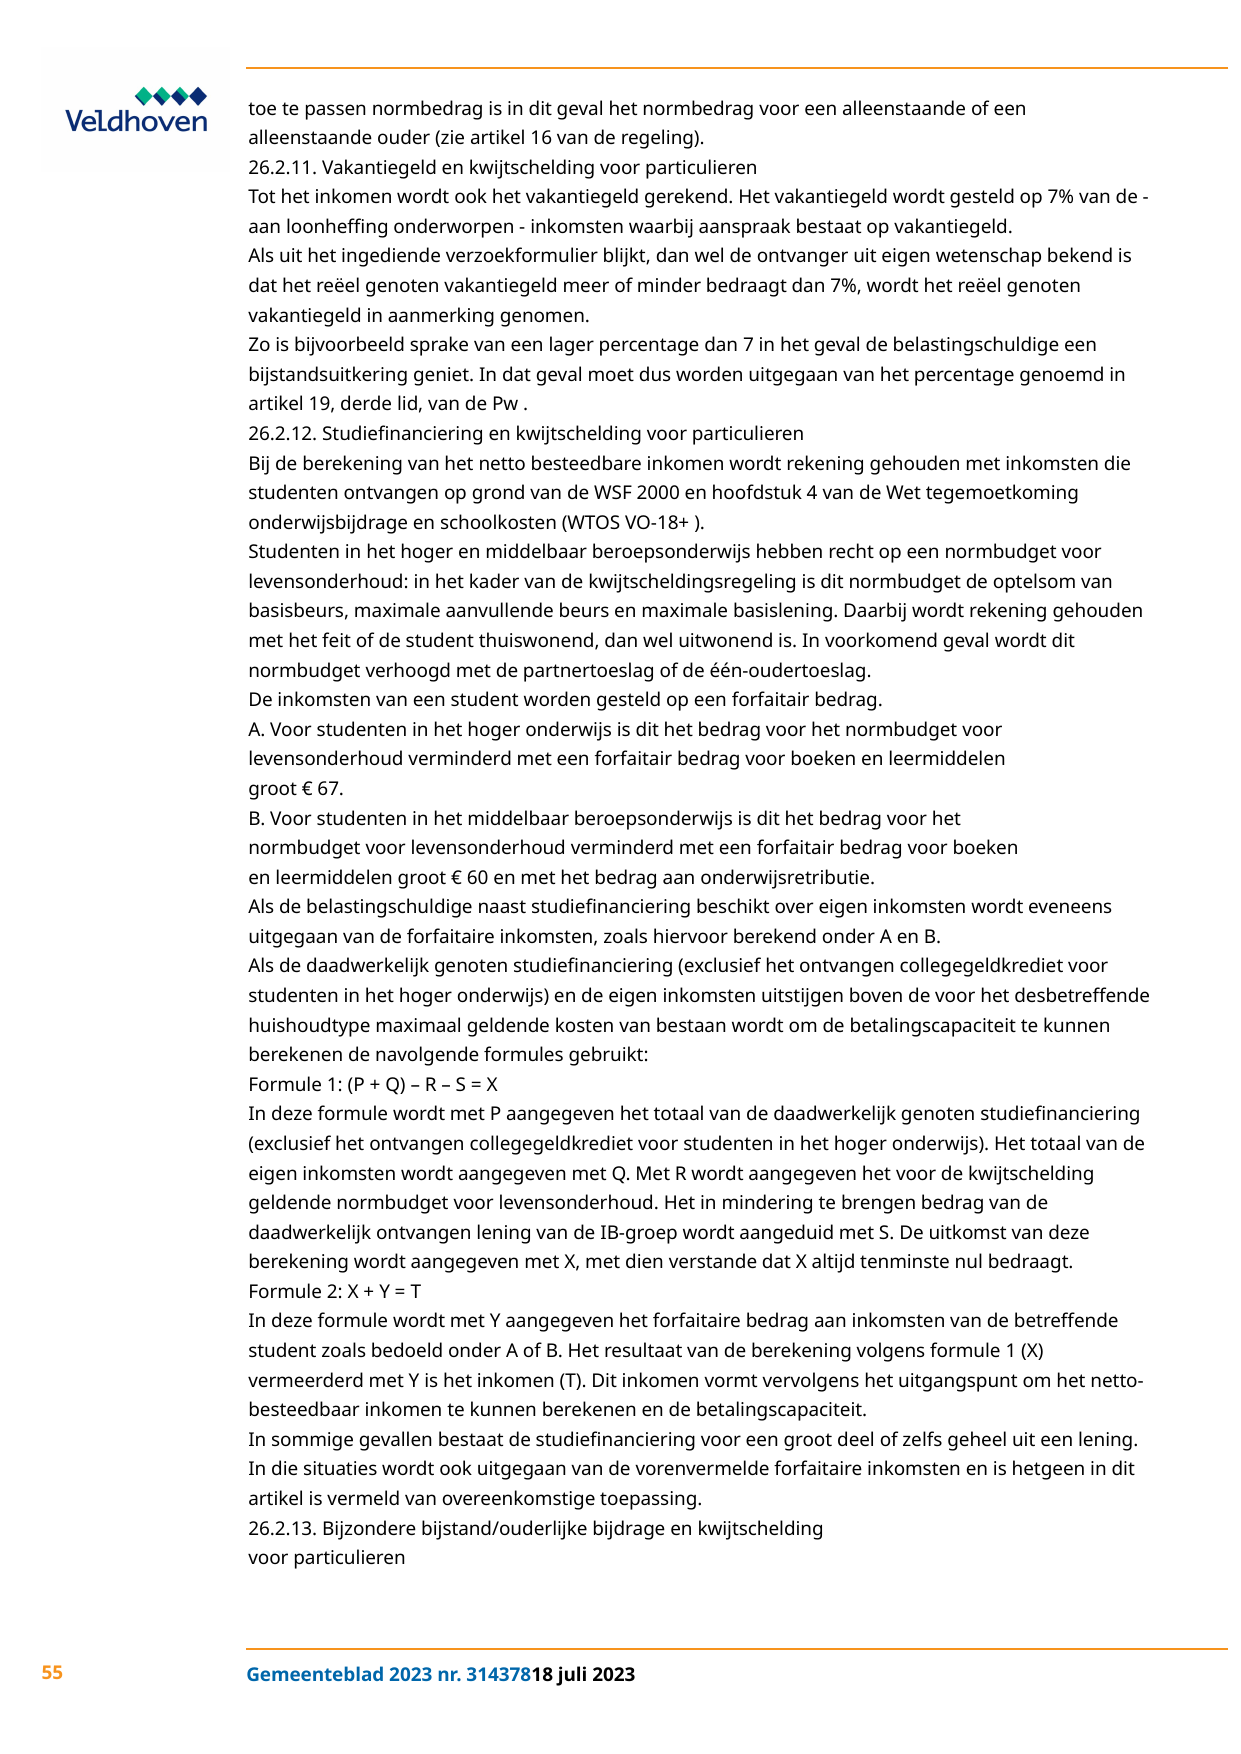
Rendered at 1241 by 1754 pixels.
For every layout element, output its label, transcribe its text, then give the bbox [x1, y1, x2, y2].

text Formule 2: X + Y = T [248, 1278, 1152, 1304]
text Bij de berekening van het netto besteedbare inkomen wordt rekening gehouden met inkomsten die studenten ontvangen op grond van de WSF 2000 en hoofdstuk 4 van de Wet tegemoetkoming onderwijsbijdrage en schoolkosten (WTOS VO-18+ ). [248, 450, 1152, 535]
text normbudget voor levensonderhoud verminderd met een forfaitair bedrag voor boeken [248, 834, 1152, 860]
text B. Voor studenten in het middelbaar beroepsonderwijs is dit het bedrag voor het [248, 805, 1152, 831]
text Zo is bijvoorbeeld sprake van een lager percentage dan 7 in het geval de belastingschuldige een bijstandsuitkering geniet. In dat geval moet dus worden uitgegaan van het percentage genoemd in artikel 19, derde lid, van de Pw . [248, 331, 1152, 416]
text voor particulieren [248, 1544, 1152, 1570]
text Tot het inkomen wordt ook het vakantiegeld gerekend. Het vakantiegeld wordt gesteld op 7% van de - aan loonheffing onderworpen - inkomsten waarbij aanspraak bestaat op vakantiegeld. [248, 183, 1152, 239]
text Als de daadwerkelijk genoten studiefinanciering (exclusief het ontvangen collegegeldkrediet voor studenten in het hoger onderwijs) en de eigen inkomsten uitstijgen boven de voor het desbetreffende huishoudtype maximaal geldende kosten van bestaan wordt om de betalingscapaciteit te kunnen berekenen de navolgende formules gebruikt: [248, 953, 1152, 1067]
text A. Voor studenten in het hoger onderwijs is dit het bedrag voor het normbudget voor [248, 716, 1152, 742]
text Als de belastingschuldige naast studiefinanciering beschikt over eigen inkomsten wordt eveneens uitgegaan van de forfaitaire inkomsten, zoals hiervoor berekend onder A en B. [248, 893, 1152, 949]
text 26.2.12. Studiefinanciering en kwijtschelding voor particulieren [248, 420, 1152, 446]
text levensonderhoud verminderd met een forfaitair bedrag voor boeken en leermiddelen [248, 746, 1152, 771]
text De inkomsten van een student worden gesteld op een forfaitair bedrag. [248, 686, 1152, 712]
text Als uit het ingediende verzoekformulier blijkt, dan wel de ontvanger uit eigen wetenschap bekend is dat het reëel genoten vakantiegeld meer of minder bedraagt dan 7%, wordt het reëel genoten vakantiegeld in aanmerking genomen. [248, 243, 1152, 328]
text 26.2.13. Bijzondere bijstand/ouderlijke bijdrage en kwijtschelding [248, 1515, 1152, 1541]
text 26.2.11. Vakantiegeld en kwijtschelding voor particulieren [248, 154, 1152, 180]
text In deze formule wordt met Y aangegeven het forfaitaire bedrag aan inkomsten van de betreffende student zoals bedoeld onder A of B. Het resultaat van de berekening volgens formule 1 (X) vermeerderd met Y is het inkomen (T). Dit inkomen vormt vervolgens het uitgangspunt om het netto-besteedbaar inkomen te kunnen berekenen en de betalingscapaciteit. [248, 1308, 1152, 1422]
text groot € 67. [248, 775, 1152, 801]
text toe te passen normbedrag is in dit geval het normbedrag voor een alleenstaande of een alleenstaande ouder (zie artikel 16 van de regeling). [248, 95, 1152, 150]
text en leermiddelen groot € 60 en met het bedrag aan onderwijsretributie. [248, 864, 1152, 890]
text In deze formule wordt met P aangegeven het totaal van de daadwerkelijk genoten studiefinanciering (exclusief het ontvangen collegegeldkrediet voor studenten in het hoger onderwijs). Het totaal van de eigen inkomsten wordt aangegeven met Q. Met R wordt aangegeven het voor de kwijtschelding geldende normbudget voor levensonderhoud. Het in mindering te brengen bedrag van de daadwerkelijk ontvangen lening van de IB-groep wordt aangeduid met S. De uitkomst van deze berekening wordt aangegeven met X, met dien verstande dat X altijd tenminste nul bedraagt. [248, 1101, 1152, 1274]
text Studenten in het hoger en middelbaar beroepsonderwijs hebben recht op een normbudget voor levensonderhoud: in het kader van de kwijtscheldingsregeling is dit normbudget de optelsom van basisbeurs, maximale aanvullende beurs en maximale basislening. Daarbij wordt rekening gehouden met het feit of de student thuiswonend, dan wel uitwonend is. In voorkomend geval wordt dit normbudget verhoogd met de partnertoeslag of de één-oudertoeslag. [248, 538, 1152, 683]
text In sommige gevallen bestaat de studiefinanciering voor een groot deel of zelfs geheel uit een lening. In die situaties wordt ook uitgegaan van de vorenvermelde forfaitaire inkomsten en is hetgeen in dit artikel is vermeld van overeenkomstige toepassing. [248, 1426, 1152, 1511]
text Formule 1: (P + Q) – R – S = X [248, 1071, 1152, 1097]
picture [41, 47, 231, 172]
